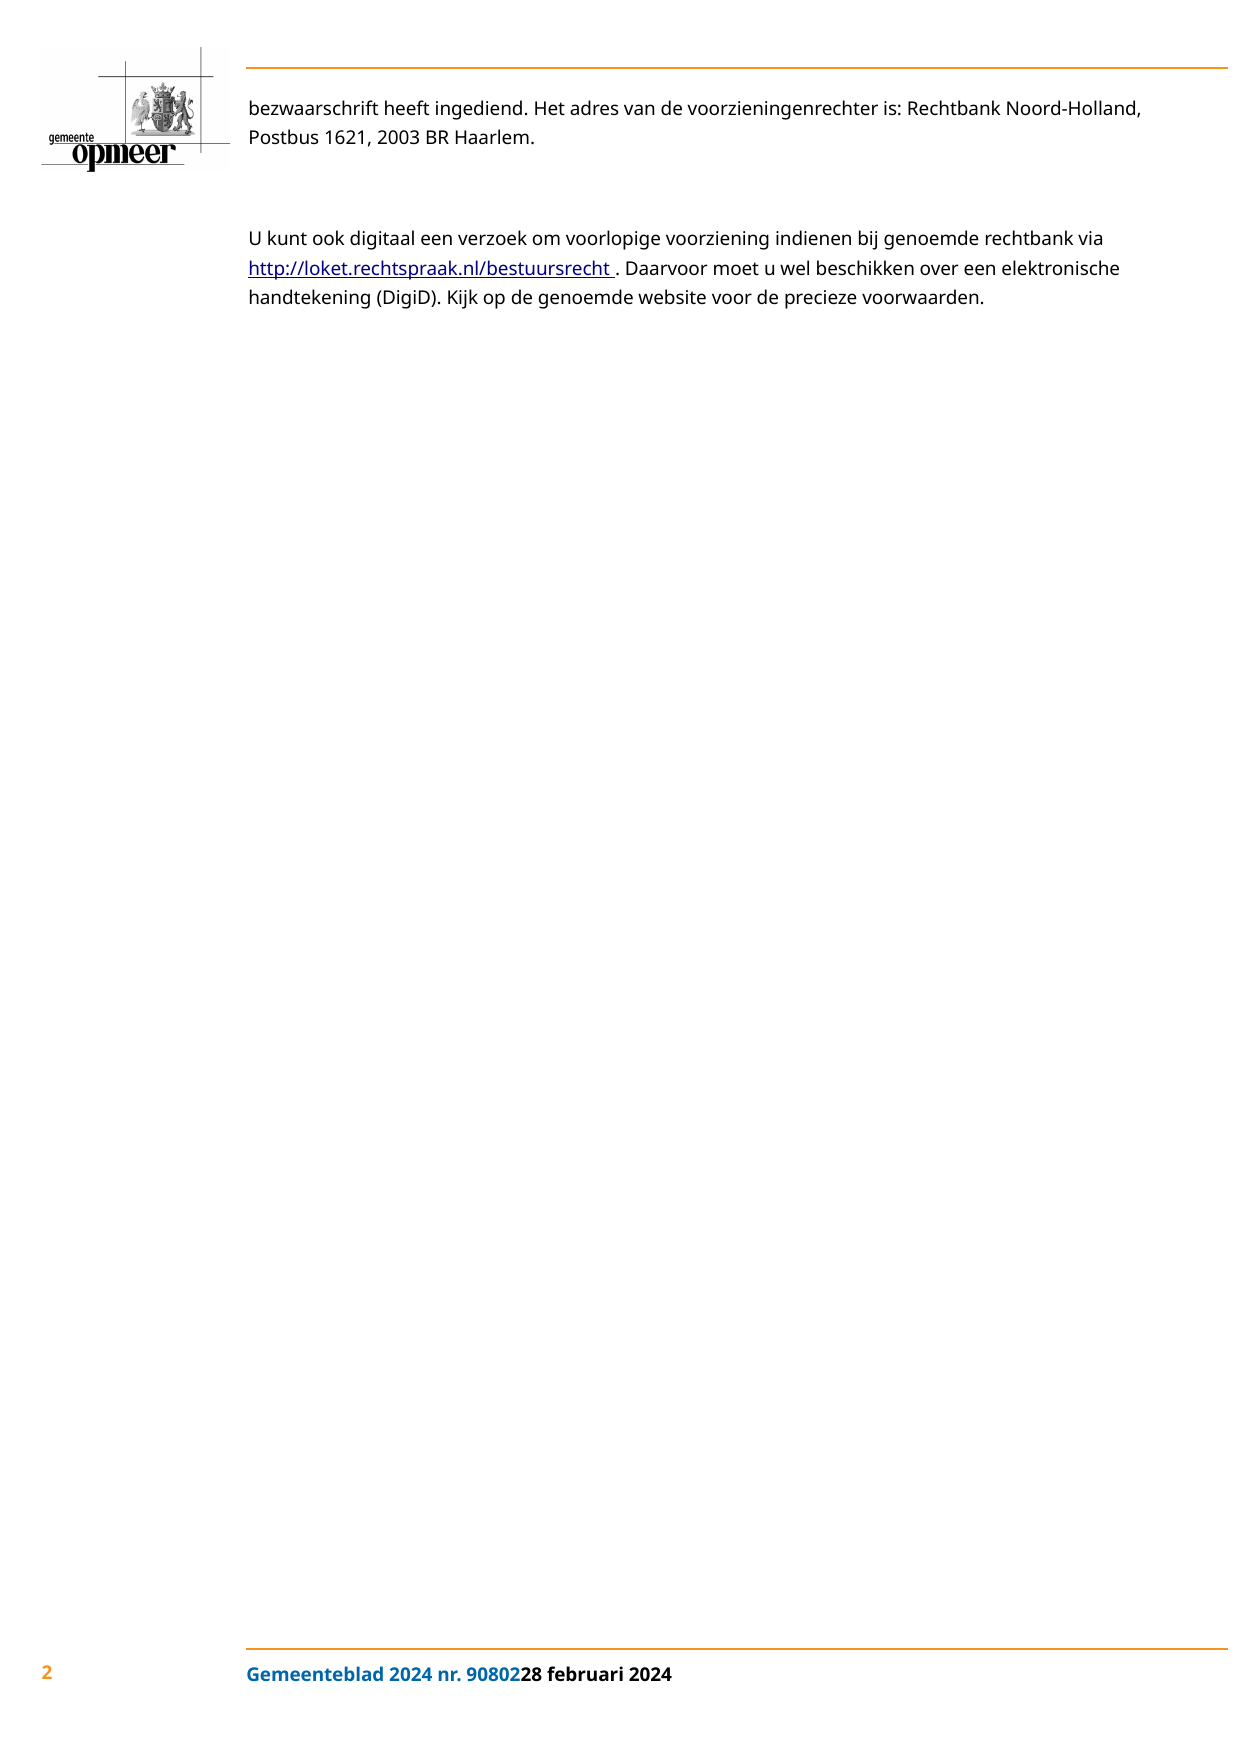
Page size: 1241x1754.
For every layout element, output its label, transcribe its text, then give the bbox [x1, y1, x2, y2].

picture [41, 47, 231, 172]
text bezwaarschrift heeft ingediend. Het adres van de voorzieningenrechter is: Rechtbank Noord-Holland, Postbus 1621, 2003 BR Haarlem. [248, 95, 1152, 150]
text U kunt ook digitaal een verzoek om voorlopige voorziening indienen bij genoemde rechtbank via http://loket.rechtspraak.nl/bestuursrecht . Daarvoor moet u wel beschikken over een elektronische handtekening (DigiD). Kijk op de genoemde website voor de precieze voorwaarden. [248, 225, 1152, 310]
